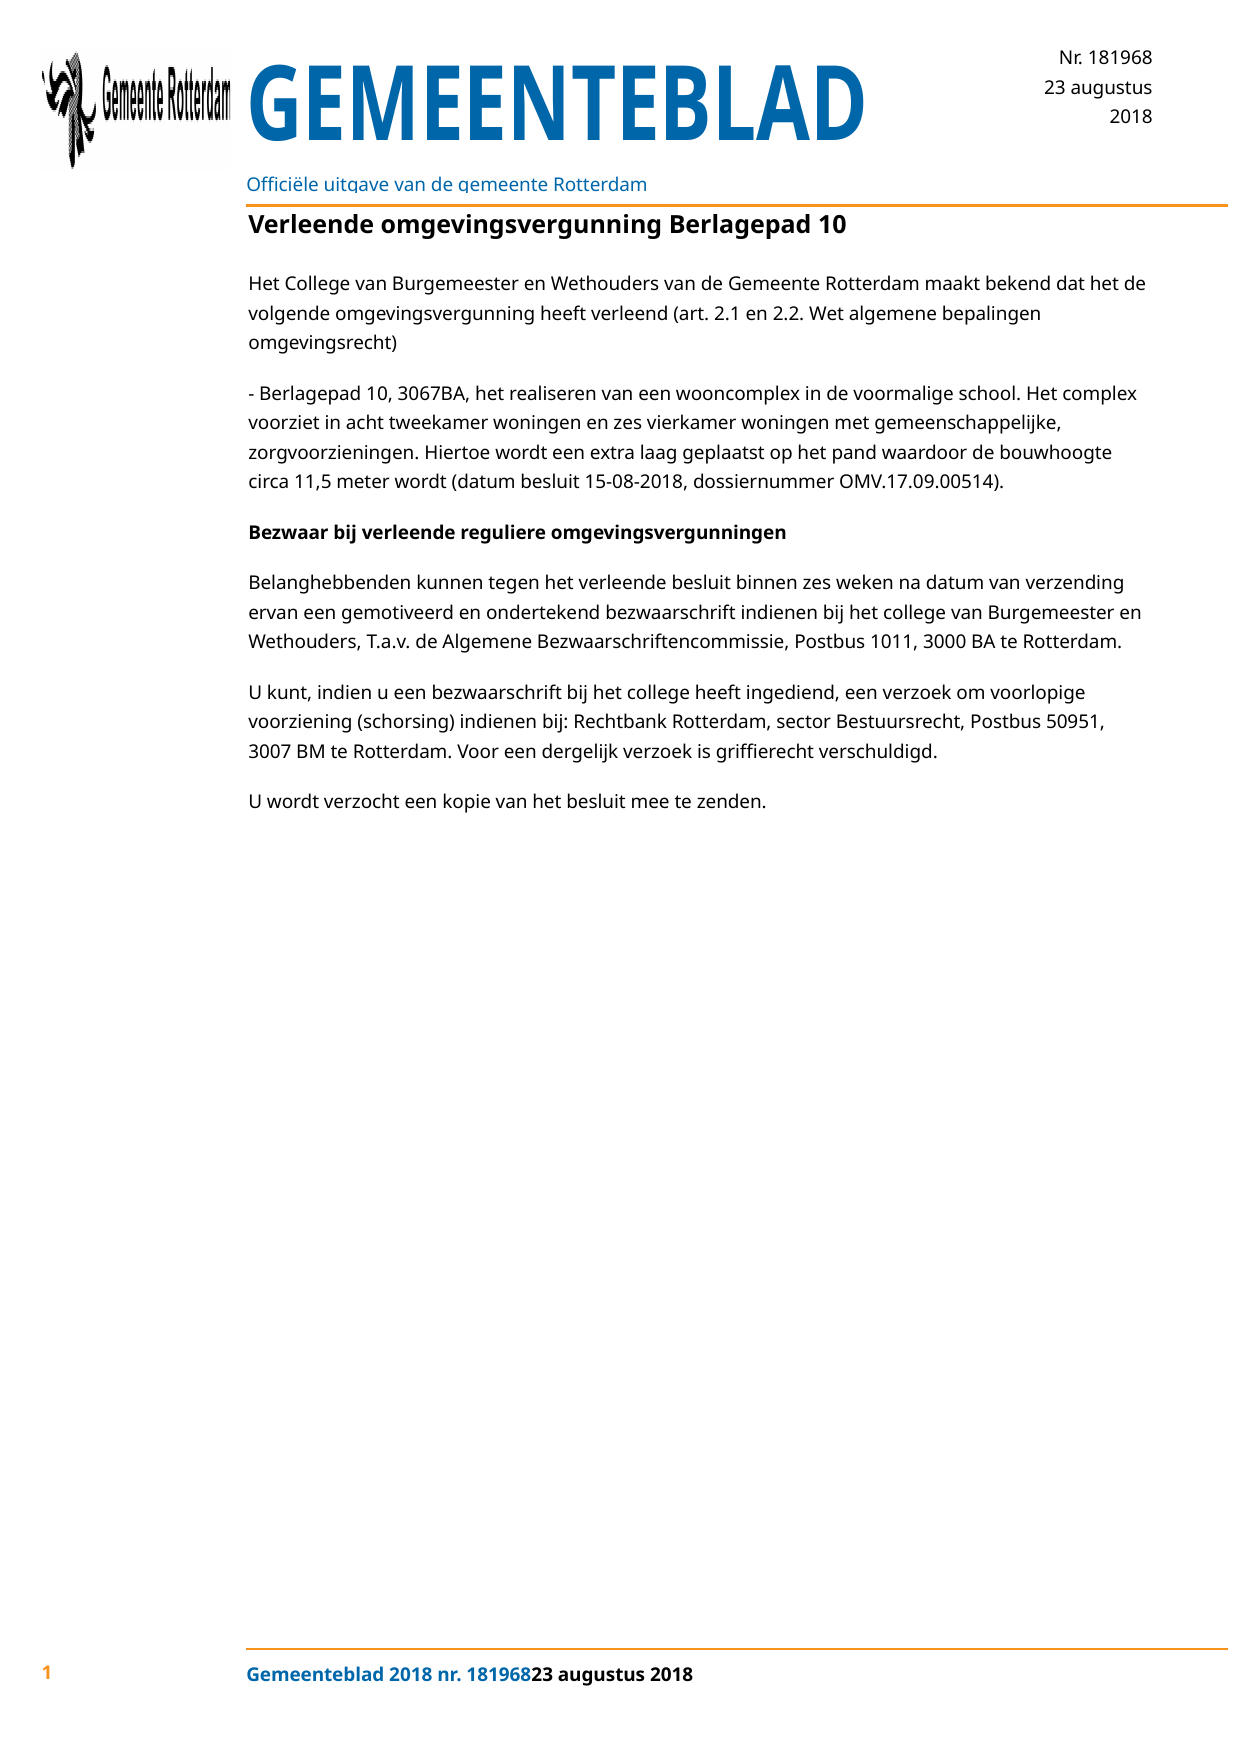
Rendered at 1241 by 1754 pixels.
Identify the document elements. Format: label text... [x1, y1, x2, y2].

text Het College van Burgemeester en Wethouders van de Gemeente Rotterdam maakt bekend dat het de volgende omgevingsvergunning heeft verleend (art. 2.1 en 2.2. Wet algemene bepalingen omgevingsrecht) [248, 270, 1152, 355]
picture [41, 47, 231, 172]
text U kunt, indien u een bezwaarschrift bij het college heeft ingediend, een verzoek om voorlopige voorziening (schorsing) indienen bij: Rechtbank Rotterdam, sector Bestuursrecht, Postbus 50951, 3007 BM te Rotterdam. Voor een dergelijk verzoek is griffierecht verschuldigd. [248, 679, 1152, 764]
text Belanghebbenden kunnen tegen het verleende besluit binnen zes weken na datum van verzending ervan een gemotiveerd en ondertekend bezwaarschrift indienen bij het college van Burgemeester en Wethouders, T.a.v. de Algemene Bezwaarschriftencommissie, Postbus 1011, 3000 BA te Rotterdam. [248, 569, 1152, 654]
text Bezwaar bij verleende reguliere omgevingsvergunningen [248, 519, 1152, 545]
text - Berlagepad 10, 3067BA, het realiseren van een wooncomplex in de voormalige school. Het complex voorziet in acht tweekamer woningen en zes vierkamer woningen met gemeenschappelijke, zorgvoorzieningen. Hiertoe wordt een extra laag geplaatst op het pand waardoor de bouwhoogte circa 11,5 meter wordt (datum besluit 15-08-2018, dossiernummer OMV.17.09.00514). [248, 380, 1152, 494]
text Verleende omgevingsvergunning Berlagepad 10 [248, 207, 1152, 241]
text U wordt verzocht een kopie van het besluit mee te zenden. [248, 789, 1152, 814]
